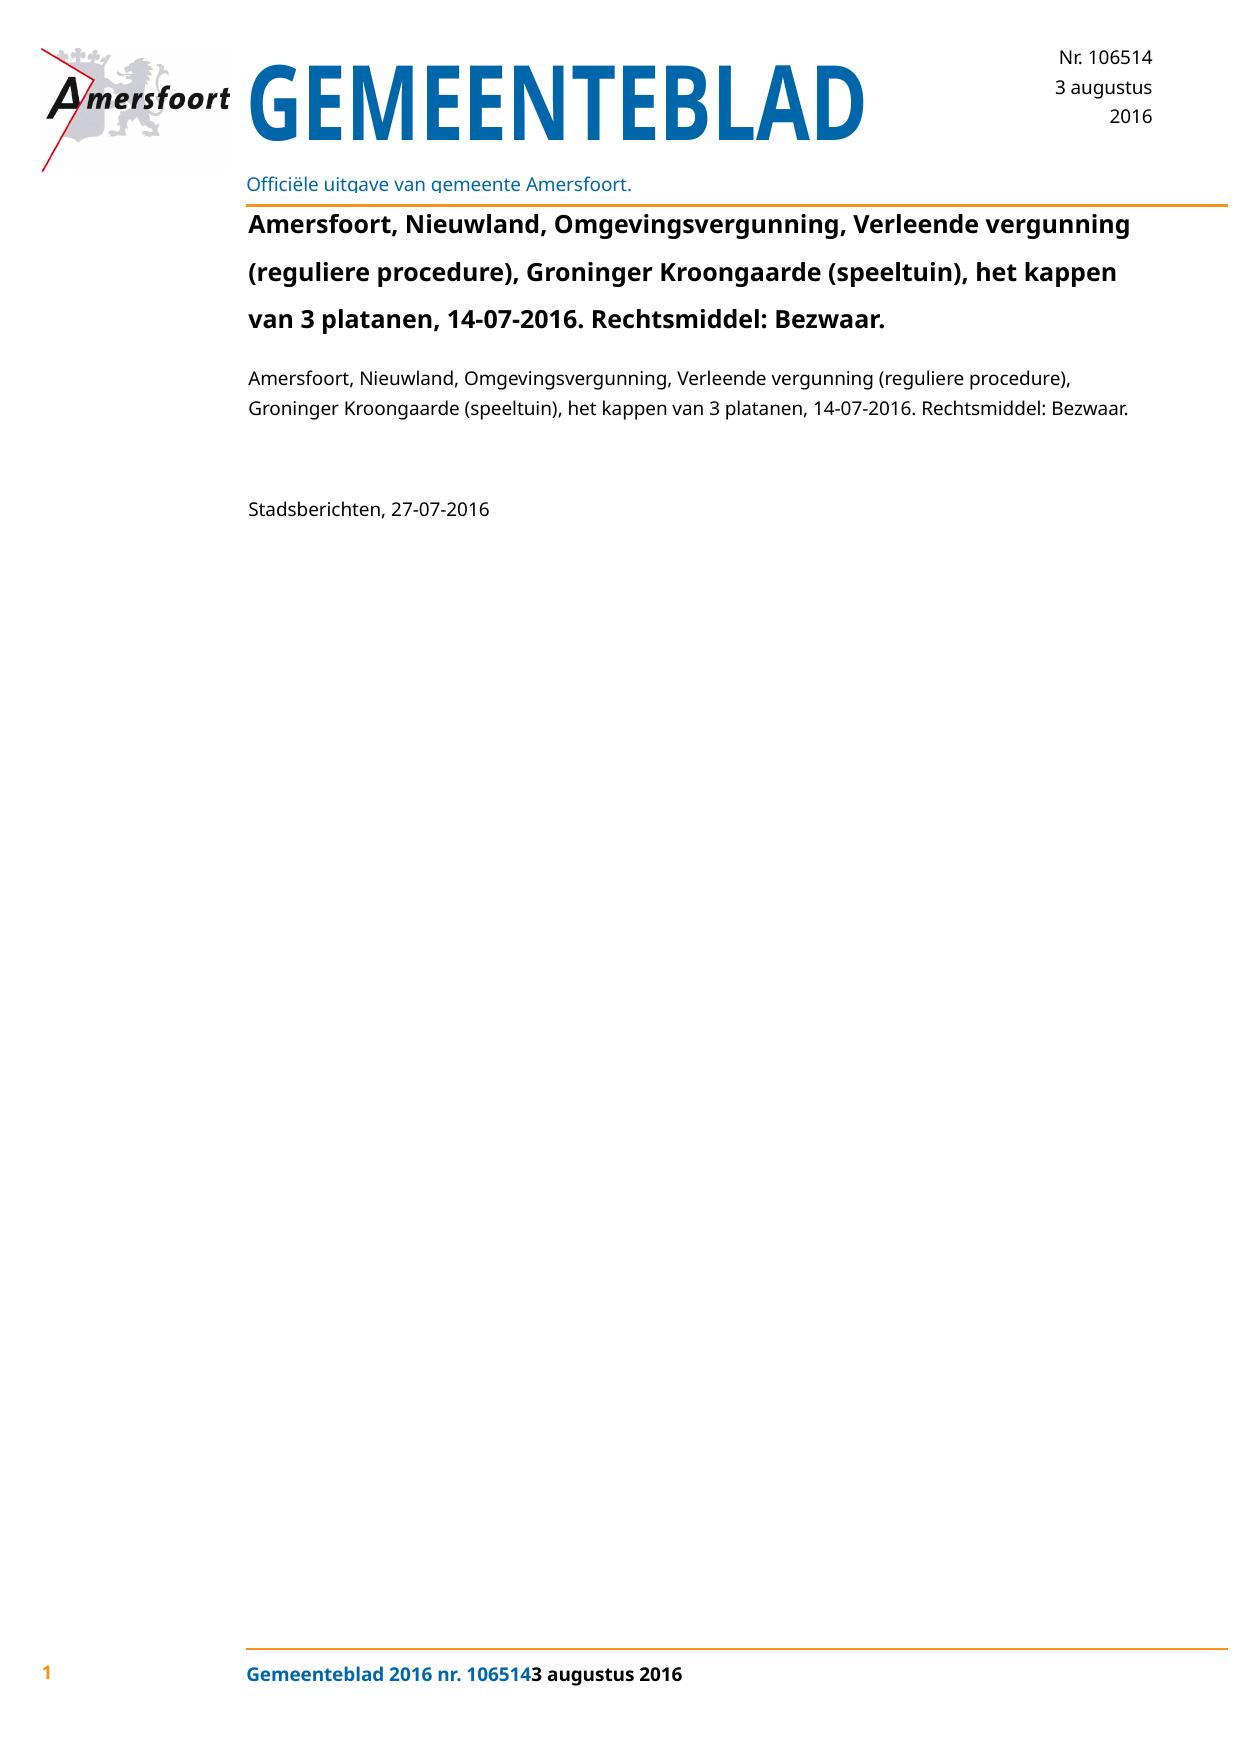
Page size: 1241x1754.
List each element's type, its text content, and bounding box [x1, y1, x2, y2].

text Amersfoort, Nieuwland, Omgevingsvergunning, Verleende vergunning (reguliere procedure), Groninger Kroongaarde (speeltuin), het kappen van 3 platanen, 14-07-2016. Rechtsmiddel: Bezwaar. [248, 207, 1152, 336]
text Stadsberichten, 27-07-2016 [248, 496, 1152, 522]
text Amersfoort, Nieuwland, Omgevingsvergunning, Verleende vergunning (reguliere procedure), Groninger Kroongaarde (speeltuin), het kappen van 3 platanen, 14-07-2016. Rechtsmiddel: Bezwaar. [248, 366, 1152, 421]
picture [41, 47, 231, 172]
